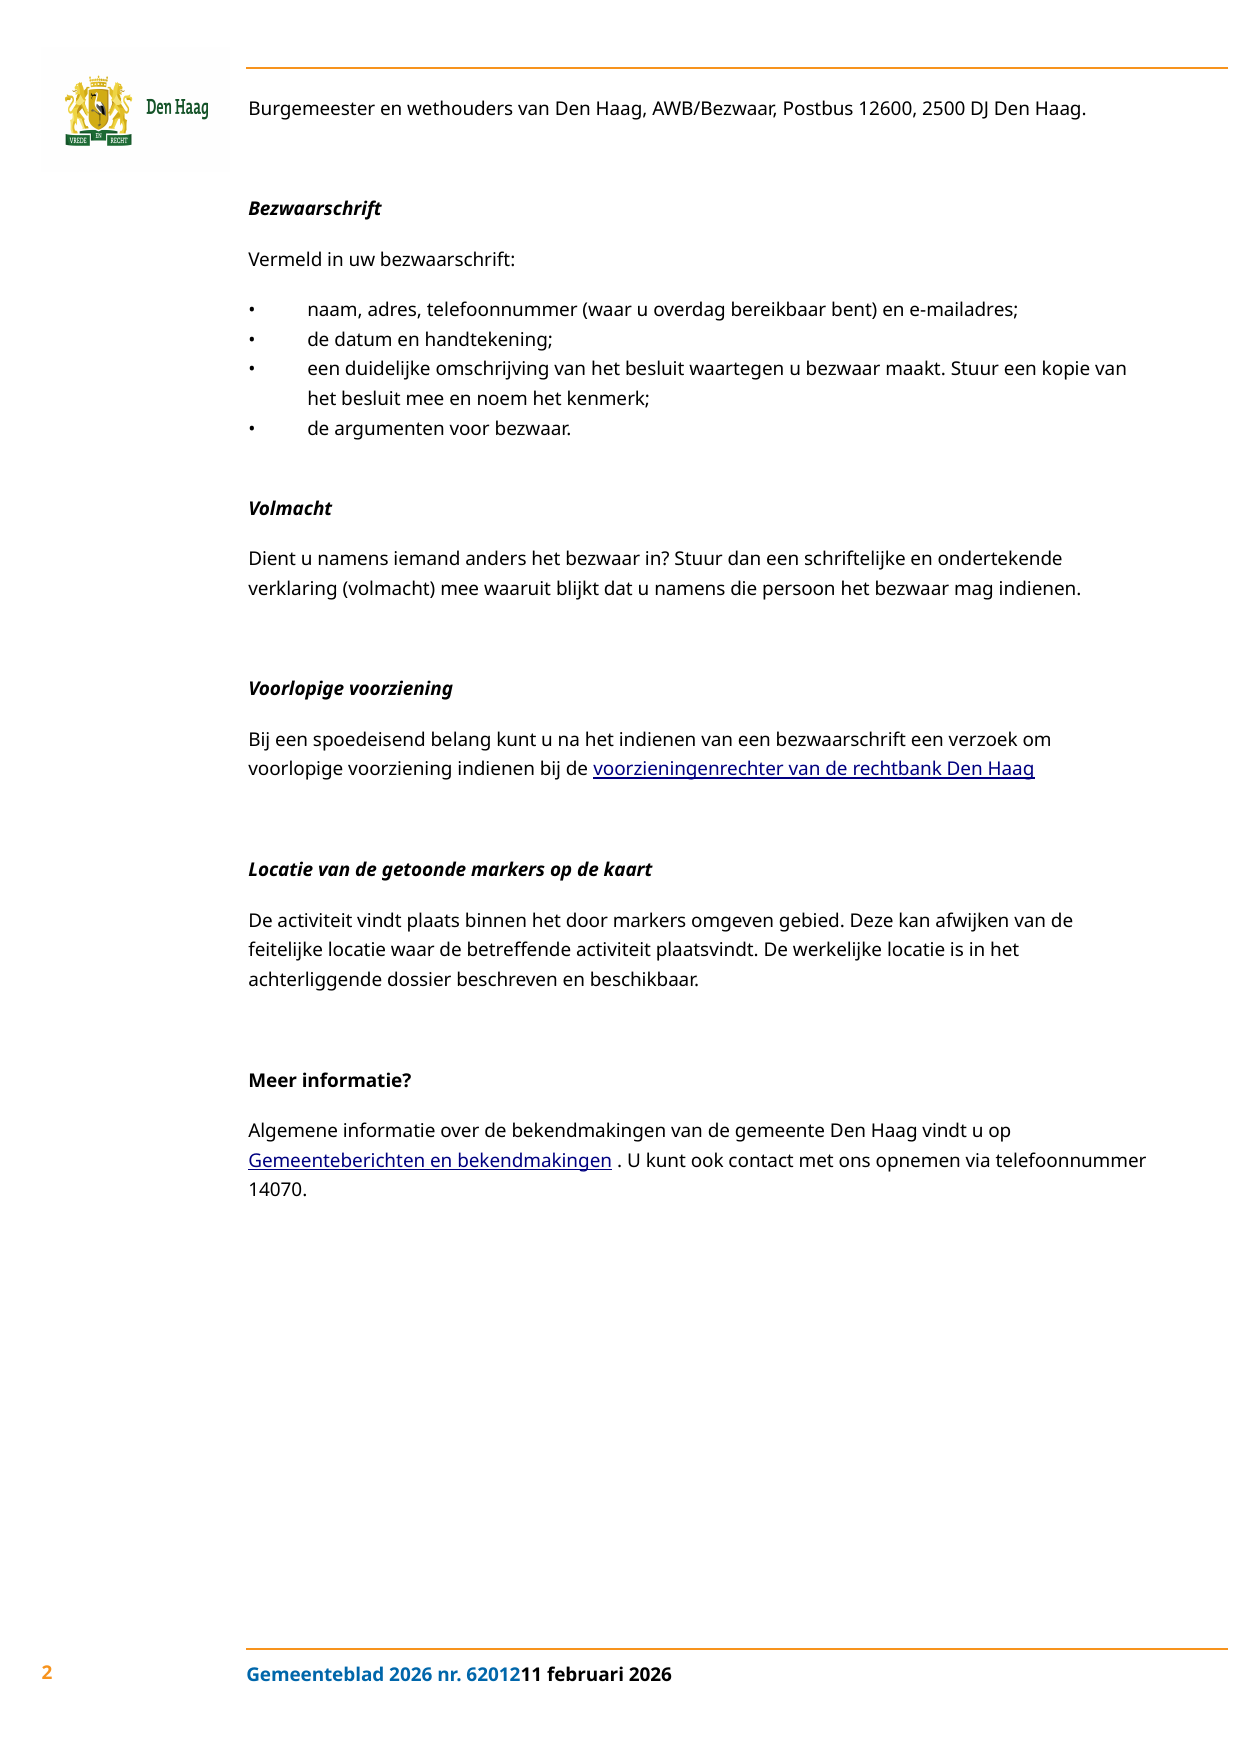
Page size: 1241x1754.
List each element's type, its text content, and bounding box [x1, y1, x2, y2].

text Vermeld in uw bezwaarschrift: [248, 246, 1152, 272]
picture [41, 47, 231, 172]
text Locatie van de getoonde markers op de kaart [248, 856, 1152, 882]
text Meer informatie? [248, 1067, 1152, 1093]
list een duidelijke omschrijving van het besluit waartegen u bezwaar maakt. Stuur een kopie van het besluit mee en noem het kenmerk; [248, 356, 1152, 411]
text Voorlopige voorziening [248, 676, 1152, 701]
text Algemene informatie over de bekendmakingen van de gemeente Den Haag vindt u op Gemeenteberichten en bekendmakingen . U kunt ook contact met ons opnemen via telefoonnummer 14070. [248, 1117, 1152, 1202]
text Bij een spoedeisend belang kunt u na het indienen van een bezwaarschrift een verzoek om voorlopige voorziening indienen bij de voorzieningenrechter van de rechtbank Den Haag [248, 726, 1152, 781]
list naam, adres, telefoonnummer (waar u overdag bereikbaar bent) en e-mailadres; [248, 296, 1152, 322]
list de argumenten voor bezwaar. [248, 415, 1152, 441]
list de datum en handtekening; [248, 326, 1152, 352]
text Volmacht [248, 495, 1152, 521]
text Dient u namens iemand anders het bezwaar in? Stuur dan een schriftelijke en ondertekende verklaring (volmacht) mee waaruit blijkt dat u namens die persoon het bezwaar mag indienen. [248, 545, 1152, 601]
text Bezwaarschrift [248, 196, 1152, 221]
text De activiteit vindt plaats binnen het door markers omgeven gebied. Deze kan afwijken van de feitelijke locatie waar de betreffende activiteit plaatsvindt. De werkelijke locatie is in het achterliggende dossier beschreven en beschikbaar. [248, 907, 1152, 992]
text Burgemeester en wethouders van Den Haag, AWB/Bezwaar, Postbus 12600, 2500 DJ Den Haag. [248, 95, 1152, 121]
